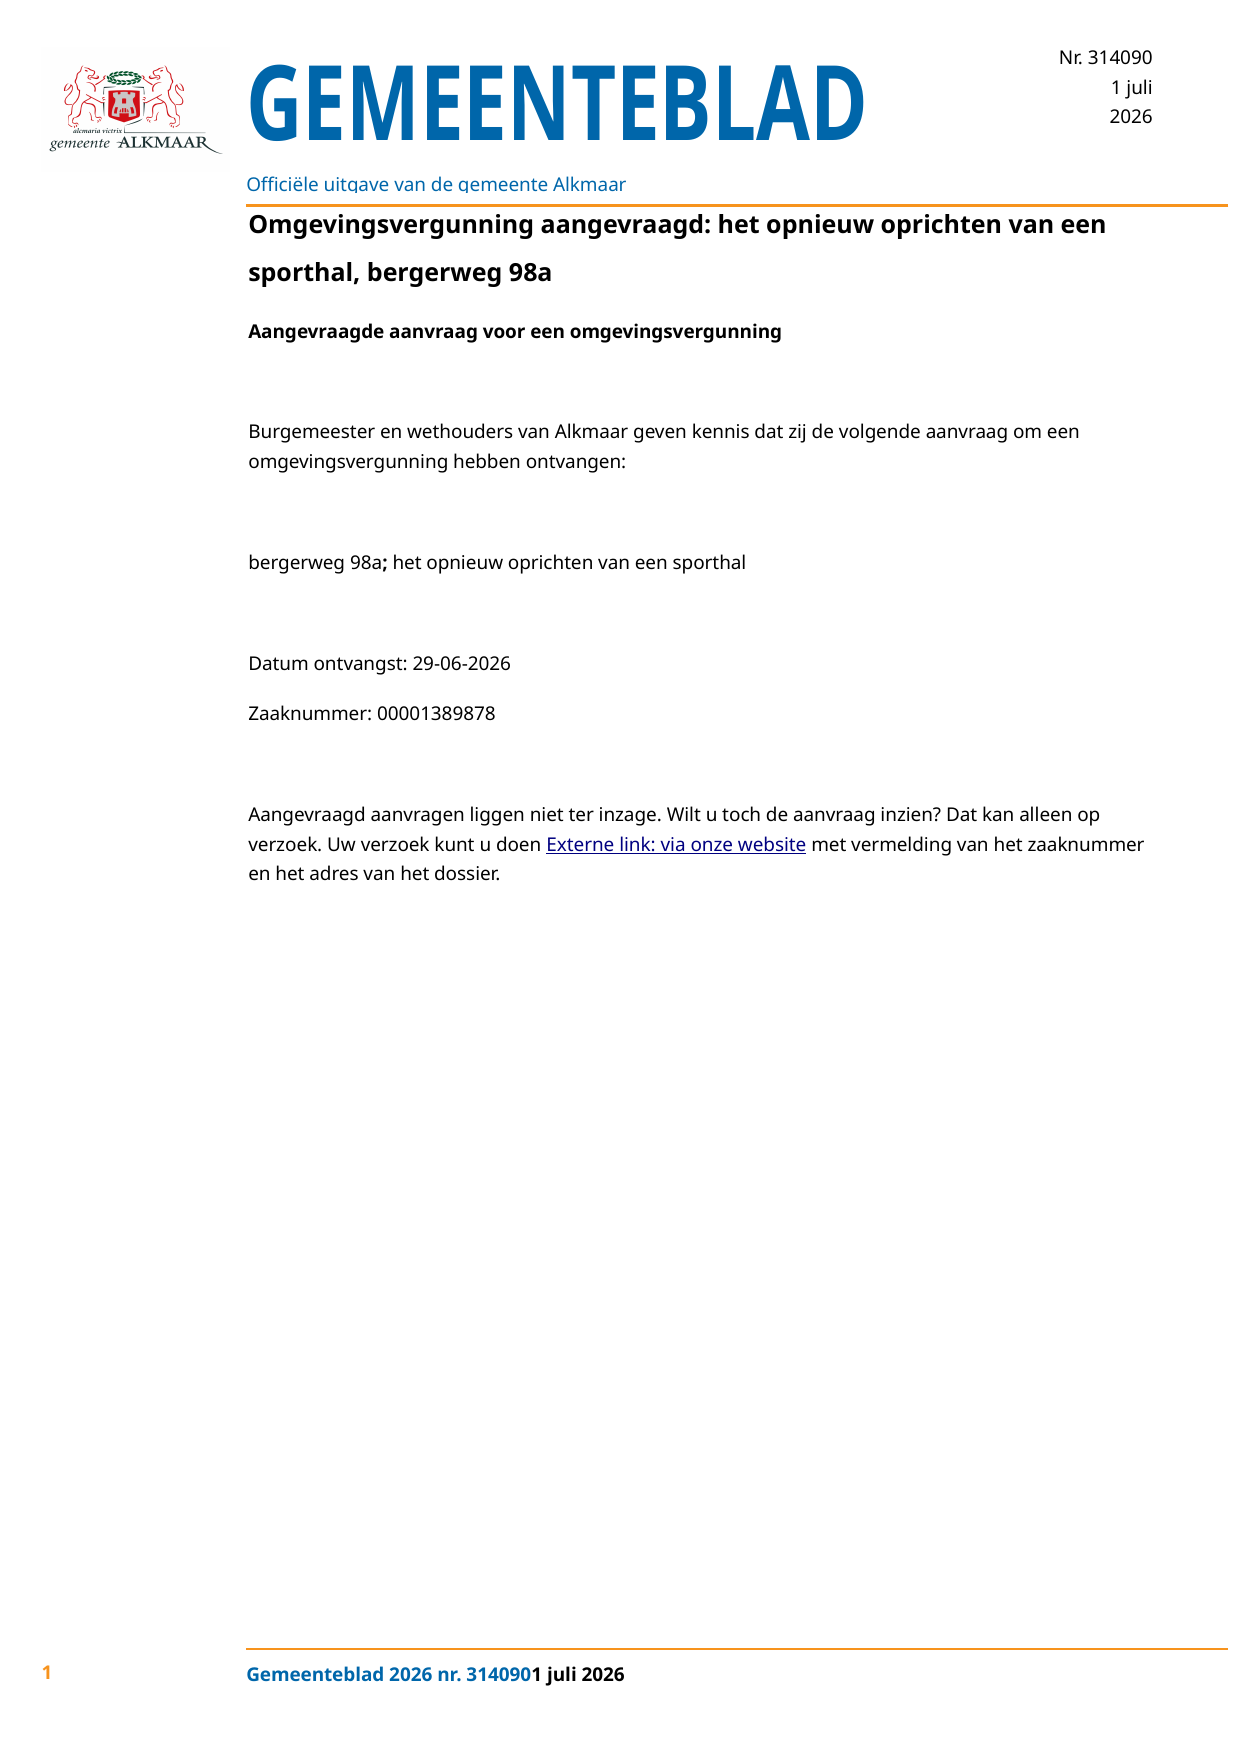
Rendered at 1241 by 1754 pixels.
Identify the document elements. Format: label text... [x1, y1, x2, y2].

picture [41, 47, 231, 172]
text Burgemeester en wethouders van Alkmaar geven kennis dat zij de volgende aanvraag om een omgevingsvergunning hebben ontvangen: [248, 419, 1152, 474]
text Omgevingsvergunning aangevraagd: het opnieuw oprichten van een sporthal, bergerweg 98a [248, 207, 1152, 288]
text Aangevraagde aanvraag voor een omgevingsvergunning [248, 318, 1152, 344]
text Zaaknummer: 00001389878 [248, 700, 1152, 726]
text Datum ontvangst: 29-06-2026 [248, 650, 1152, 676]
text Aangevraagd aanvragen liggen niet ter inzage. Wilt u toch de aanvraag inzien? Dat kan alleen op verzoek. Uw verzoek kunt u doen Externe link: via onze website met vermelding van het zaaknummer en het adres van het dossier. [248, 801, 1152, 886]
text bergerweg 98a; het opnieuw oprichten van een sporthal [248, 549, 1152, 575]
